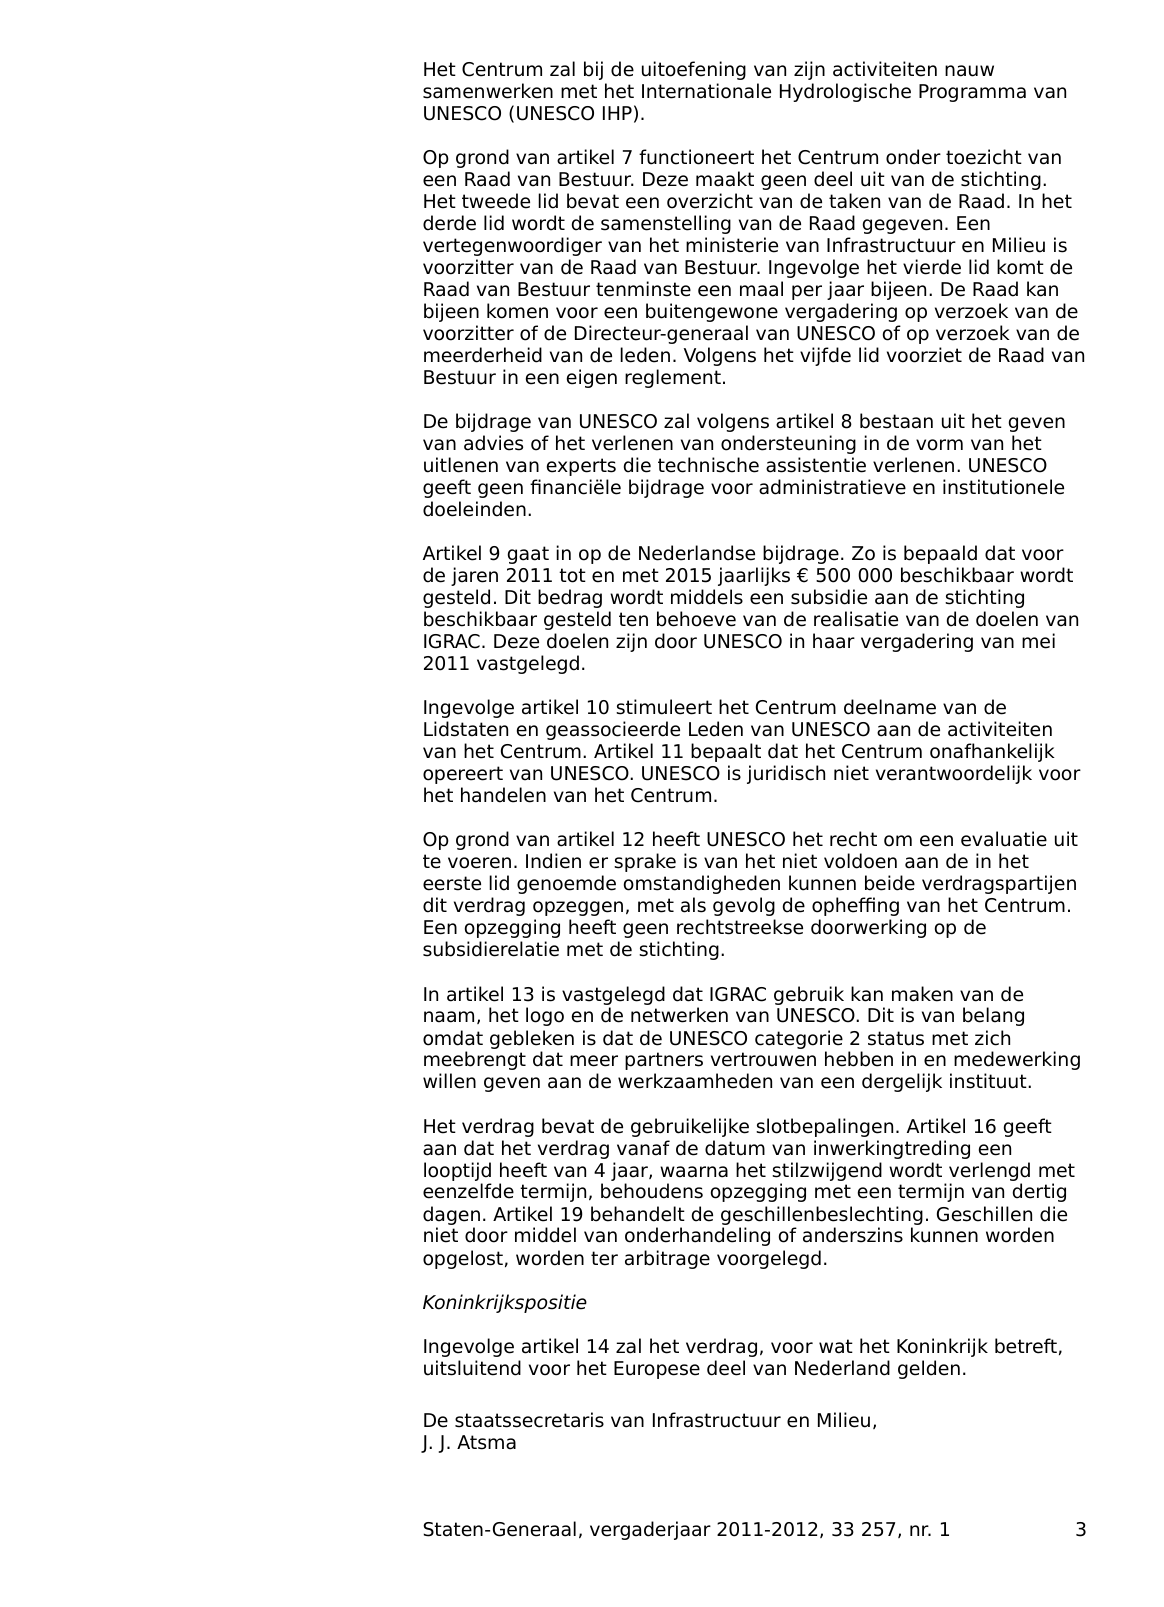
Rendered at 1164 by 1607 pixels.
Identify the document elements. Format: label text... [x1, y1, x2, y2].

text De staatssecretaris van Infrastructuur en Milieu, J. J. Atsma [422, 1410, 1087, 1454]
text Artikel 9 gaat in op de Nederlandse bijdrage. Zo is bepaald dat voor de jaren 2011 tot en met 2015 jaarlijks € 500 000 beschikbaar wordt gesteld. Dit bedrag wordt middels een subsidie aan de stichting beschikbaar gesteld ten behoeve van de realisatie van de doelen van IGRAC. Deze doelen zijn door UNESCO in haar vergadering van mei 2011 vastgelegd. [422, 543, 1087, 675]
text Het verdrag bevat de gebruikelijke slotbepalingen. Artikel 16 geeft aan dat het verdrag vanaf de datum van inwerkingtreding een looptijd heeft van 4 jaar, waarna het stilzwijgend wordt verlengd met eenzelfde termijn, behoudens opzegging met een termijn van dertig dagen. Artikel 19 behandelt de geschillenbeslechting. Geschillen die niet door middel van onderhandeling of anderszins kunnen worden opgelost, worden ter arbitrage voorgelegd. [422, 1116, 1087, 1269]
text Op grond van artikel 7 functioneert het Centrum onder toezicht van een Raad van Bestuur. Deze maakt geen deel uit van de stichting. Het tweede lid bevat een overzicht van de taken van de Raad. In het derde lid wordt de samenstelling van de Raad gegeven. Een vertegenwoordiger van het ministerie van Infrastructuur en Milieu is voorzitter van de Raad van Bestuur. Ingevolge het vierde lid komt de Raad van Bestuur tenminste een maal per jaar bijeen. De Raad kan bijeen komen voor een buitengewone vergadering op verzoek van de voorzitter of de Directeur-generaal van UNESCO of op verzoek van de meerderheid van de leden. Volgens het vijfde lid voorziet de Raad van Bestuur in een eigen reglement. [422, 147, 1087, 389]
text De bijdrage van UNESCO zal volgens artikel 8 bestaan uit het geven van advies of het verlenen van ondersteuning in de vorm van het uitlenen van experts die technische assistentie verlenen. UNESCO geeft geen financiële bijdrage voor administratieve en institutionele doeleinden. [422, 411, 1087, 521]
text Ingevolge artikel 10 stimuleert het Centrum deelname van de Lidstaten en geassocieerde Leden van UNESCO aan de activiteiten van het Centrum. Artikel 11 bepaalt dat het Centrum onafhankelijk opereert van UNESCO. UNESCO is juridisch niet verantwoordelijk voor het handelen van het Centrum. [422, 697, 1087, 807]
text In artikel 13 is vastgelegd dat IGRAC gebruik kan maken van de naam, het logo en de netwerken van UNESCO. Dit is van belang omdat gebleken is dat de UNESCO categorie 2 status met zich meebrengt dat meer partners vertrouwen hebben in en medewerking willen geven aan de werkzaamheden van een dergelijk instituut. [422, 983, 1087, 1093]
subtitle Koninkrijkspositie [422, 1292, 1087, 1313]
text Ingevolge artikel 14 zal het verdrag, voor wat het Koninkrijk betreft, uitsluitend voor het Europese deel van Nederland gelden. [422, 1336, 1087, 1380]
text Het Centrum zal bij de uitoefening van zijn activiteiten nauw samenwerken met het Internationale Hydrologische Programma van UNESCO (UNESCO IHP). [422, 59, 1087, 125]
text Op grond van artikel 12 heeft UNESCO het recht om een evaluatie uit te voeren. Indien er sprake is van het niet voldoen aan de in het eerste lid genoemde omstandigheden kunnen beide verdragspartijen dit verdrag opzeggen, met als gevolg de opheffing van het Centrum. Een opzegging heeft geen rechtstreekse doorwerking op de subsidierelatie met de stichting. [422, 829, 1087, 961]
